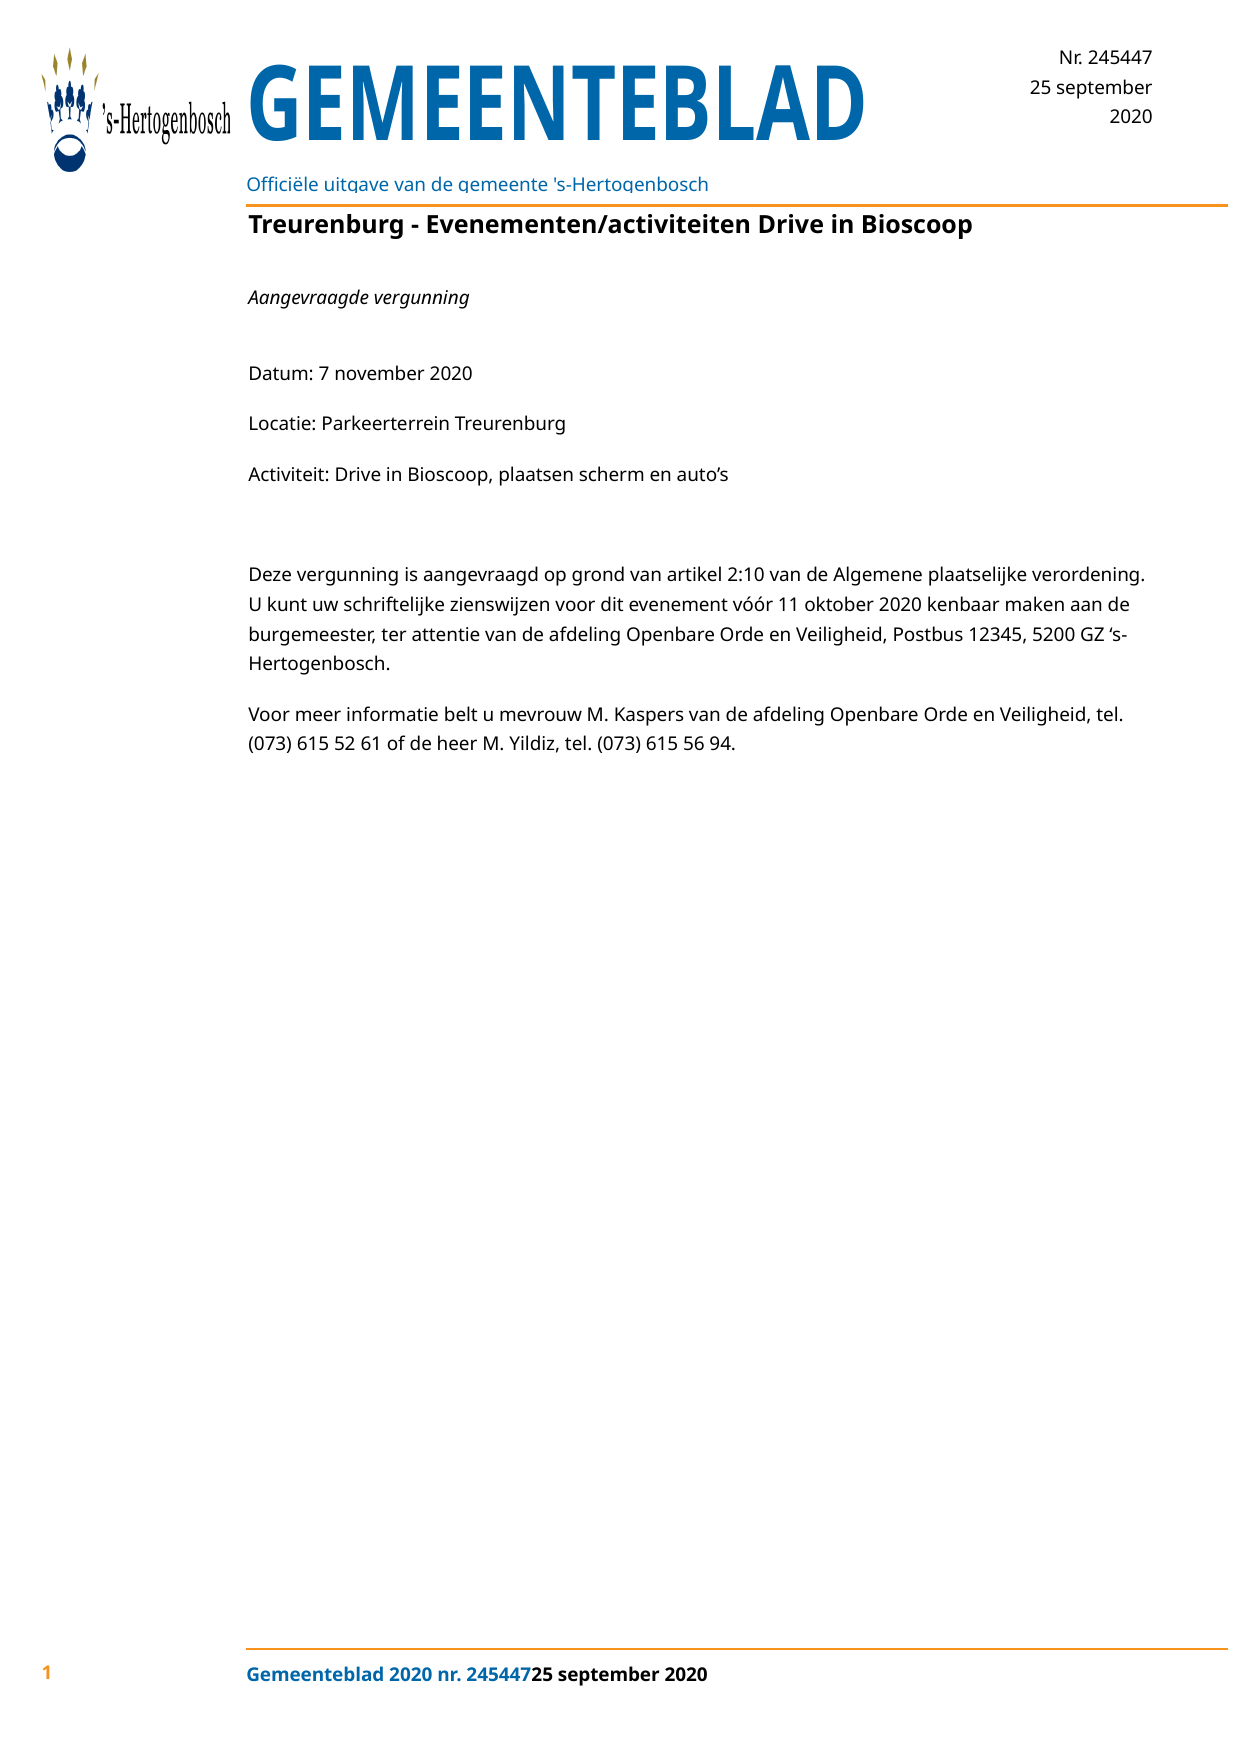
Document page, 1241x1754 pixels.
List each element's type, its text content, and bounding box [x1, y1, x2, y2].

text Activiteit: Drive in Bioscoop, plaatsen scherm en auto’s [248, 461, 1152, 487]
text Voor meer informatie belt u mevrouw M. Kaspers van de afdeling Openbare Orde en Veiligheid, tel. (073) 615 52 61 of de heer M. Yildiz, tel. (073) 615 56 94. [248, 701, 1152, 756]
text Locatie: Parkeerterrein Treurenburg [248, 410, 1152, 436]
picture [41, 47, 231, 172]
text Treurenburg - Evenementen/activiteiten Drive in Bioscoop [248, 207, 1152, 241]
text Aangevraagde vergunning [248, 284, 1152, 309]
text Deze vergunning is aangevraagd op grond van artikel 2:10 van de Algemene plaatselijke verordening. U kunt uw schriftelijke zienswijzen voor dit evenement vóór 11 oktober 2020 kenbaar maken aan de burgemeester, ter attentie van de afdeling Openbare Orde en Veiligheid, Postbus 12345, 5200 GZ ‘s-Hertogenbosch. [248, 562, 1152, 676]
text Datum: 7 november 2020 [248, 360, 1152, 386]
